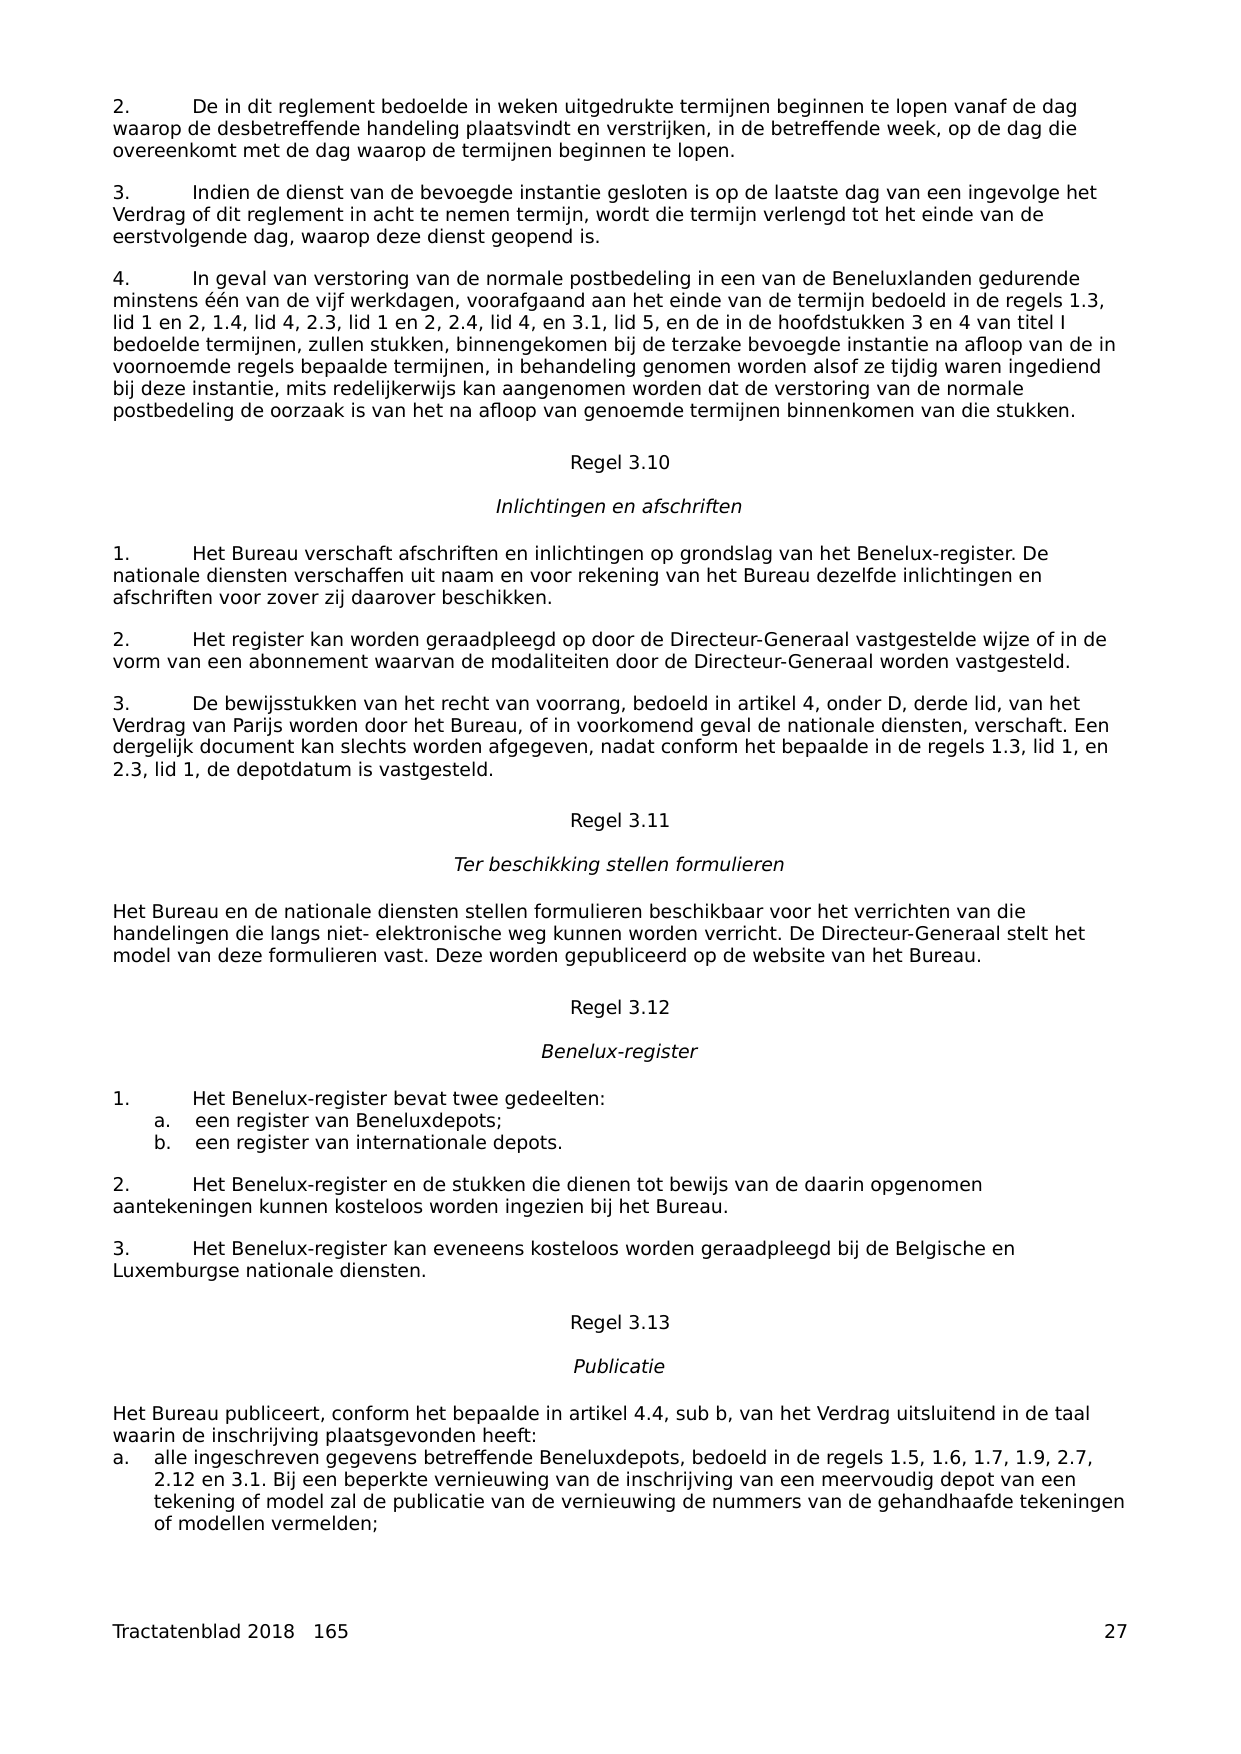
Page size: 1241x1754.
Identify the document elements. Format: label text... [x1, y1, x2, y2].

subtitle Regel 3.13 Publicatie [112, 1312, 1128, 1378]
text 4. In geval van verstoring van de normale postbedeling in een van de Beneluxlanden gedurende minstens één van de vijf werkdagen, voorafgaand aan het einde van de termijn bedoeld in de regels 1.3, lid 1 en 2, 1.4, lid 4, 2.3, lid 1 en 2, 2.4, lid 4, en 3.1, lid 5, en de in de hoofdstukken 3 en 4 van titel I bedoelde termijnen, zullen stukken, binnengekomen bij de terzake bevoegde instantie na afloop van de in voornoemde regels bepaalde termijnen, in behandeling genomen worden alsof ze tijdig waren ingediend bij deze instantie, mits redelijkerwijs kan aangenomen worden dat de verstoring van de normale postbedeling de oorzaak is van het na afloop van genoemde termijnen binnenkomen van die stukken. [112, 268, 1128, 422]
text 2. Het Benelux-register en de stukken die dienen tot bewijs van de daarin opgenomen aantekeningen kunnen kosteloos worden ingezien bij het Bureau. [112, 1174, 1128, 1218]
text a. alle ingeschreven gegevens betreffende Beneluxdepots, bedoeld in de regels 1.5, 1.6, 1.7, 1.9, 2.7, 2.12 en 3.1. Bij een beperkte vernieuwing van de inschrijving van een meervoudig depot van een tekening of model zal de publicatie van de vernieuwing de nummers van de gehandhaafde tekeningen of modellen vermelden; [112, 1447, 1128, 1535]
subtitle Regel 3.12 Benelux-register [112, 997, 1128, 1063]
text 1. Het Bureau verschaft afschriften en inlichtingen op grondslag van het Benelux-register. De nationale diensten verschaffen uit naam en voor rekening van het Bureau dezelfde inlichtingen en afschriften voor zover zij daarover beschikken. [112, 543, 1128, 608]
subtitle Regel 3.10 Inlichtingen en afschriften [112, 452, 1128, 518]
text 3. Indien de dienst van de bevoegde instantie gesloten is op de laatste dag van een ingevolge het Verdrag of dit reglement in acht te nemen termijn, wordt die termijn verlengd tot het einde van de eerstvolgende dag, waarop deze dienst geopend is. [112, 182, 1128, 248]
text 3. De bewijsstukken van het recht van voorrang, bedoeld in artikel 4, onder D, derde lid, van het Verdrag van Parijs worden door het Bureau, of in voorkomend geval de nationale diensten, verschaft. Een dergelijk document kan slechts worden afgegeven, nadat conform het bepaalde in de regels 1.3, lid 1, en 2.3, lid 1, de depotdatum is vastgesteld. [112, 692, 1128, 780]
text 3. Het Benelux-register kan eveneens kosteloos worden geraadpleegd bij de Belgische en Luxemburgse nationale diensten. [112, 1238, 1128, 1282]
text a. een register van Beneluxdepots; [153, 1110, 1128, 1132]
text Het Bureau publiceert, conform het bepaalde in artikel 4.4, sub b, van het Verdrag uitsluitend in de taal waarin de inschrijving plaatsgevonden heeft: [112, 1403, 1128, 1447]
subtitle Regel 3.11 Ter beschikking stellen formulieren [112, 810, 1128, 876]
text b. een register van internationale depots. [153, 1132, 1128, 1154]
text 2. De in dit reglement bedoelde in weken uitgedrukte termijnen beginnen te lopen vanaf de dag waarop de desbetreffende handeling plaatsvindt en verstrijken, in de betreffende week, op de dag die overeenkomt met de dag waarop de termijnen beginnen te lopen. [112, 96, 1128, 162]
text Het Bureau en de nationale diensten stellen formulieren beschikbaar voor het verrichten van die handelingen die langs niet- elektronische weg kunnen worden verricht. De Directeur-Generaal stelt het model van deze formulieren vast. Deze worden gepubliceerd op de website van het Bureau. [112, 901, 1128, 967]
text 2. Het register kan worden geraadpleegd op door de Directeur-Generaal vastgestelde wijze of in de vorm van een abonnement waarvan de modaliteiten door de Directeur-Generaal worden vastgesteld. [112, 628, 1128, 672]
text 1. Het Benelux-register bevat twee gedeelten: [112, 1088, 1128, 1110]
